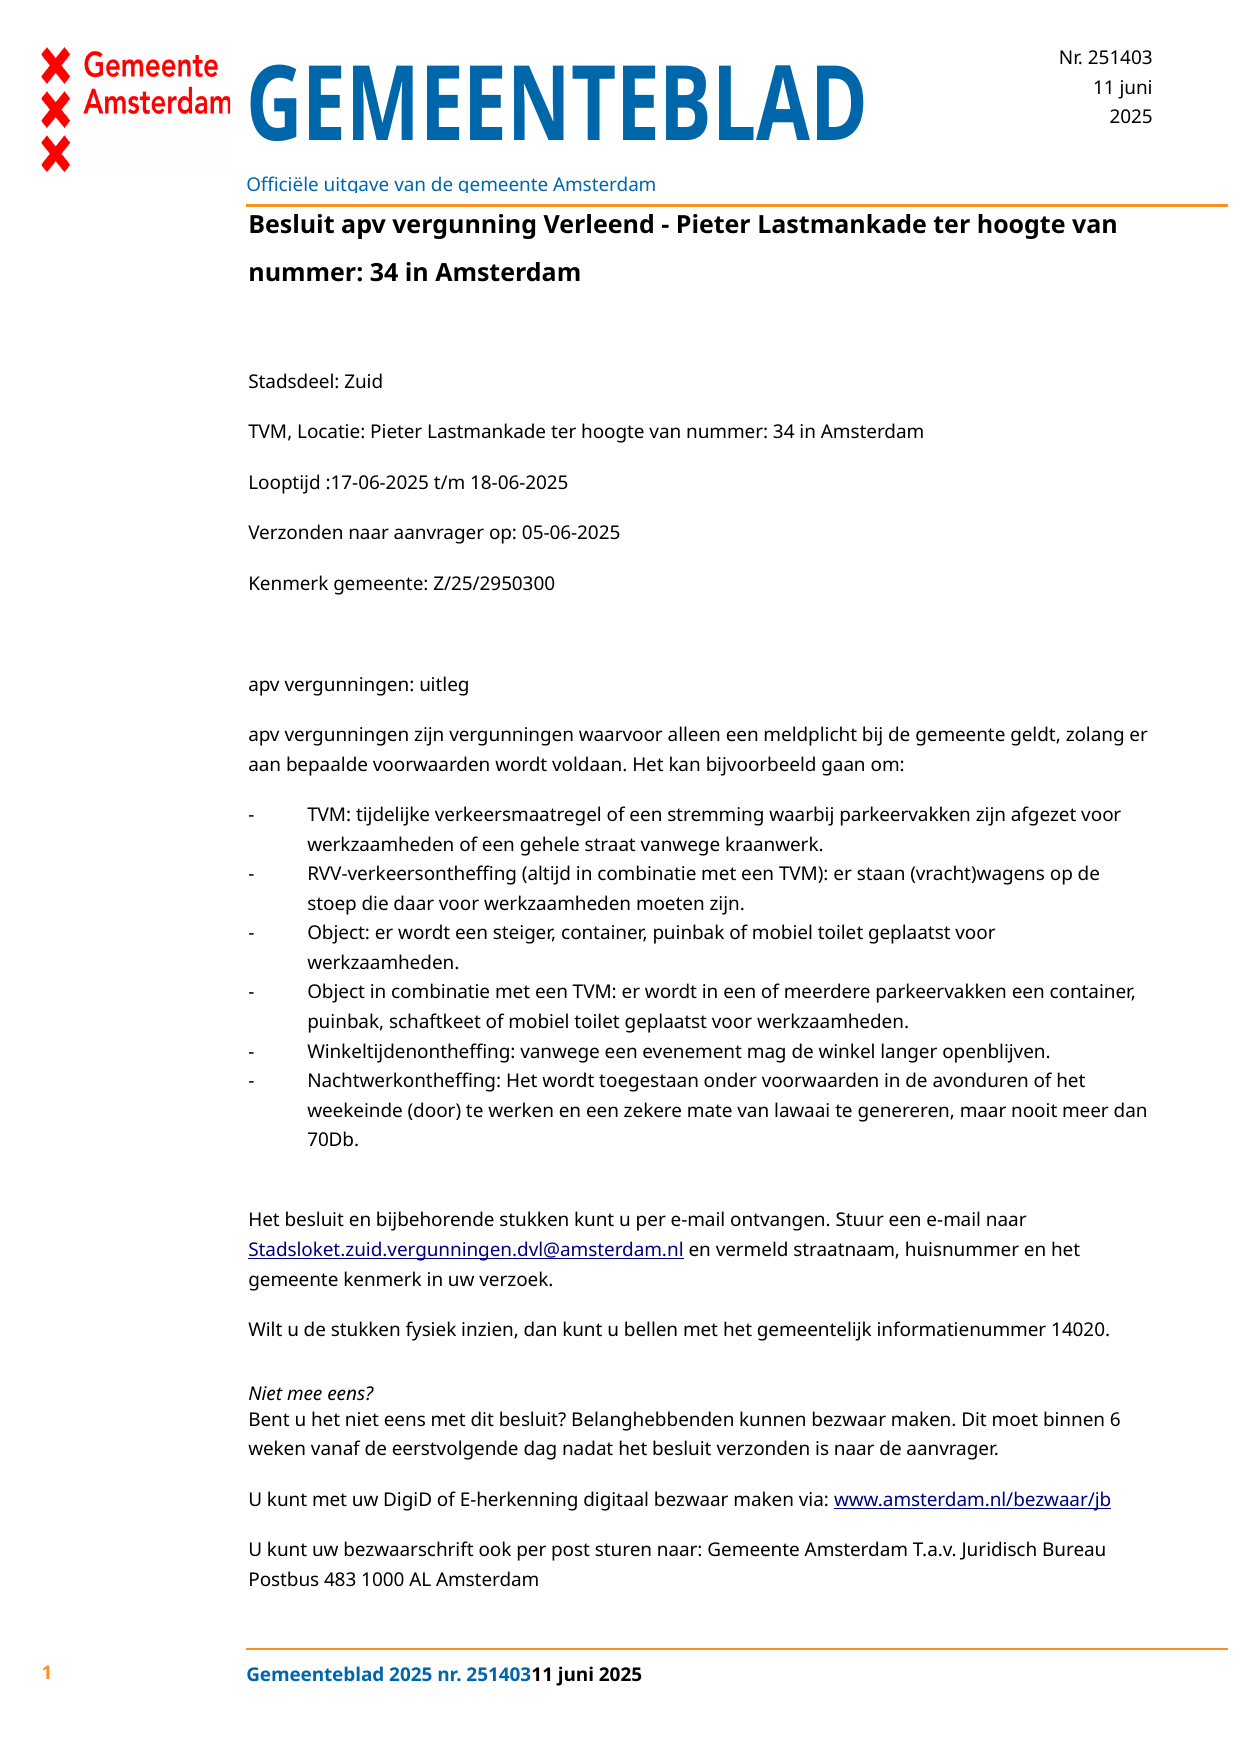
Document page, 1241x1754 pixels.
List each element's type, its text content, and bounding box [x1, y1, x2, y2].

text Bent u het niet eens met dit besluit? Belanghebbenden kunnen bezwaar maken. Dit moet binnen 6 weken vanaf de eerstvolgende dag nadat het besluit verzonden is naar de aanvrager. [248, 1406, 1152, 1461]
text U kunt met uw DigiD of E-herkenning digitaal bezwaar maken via: www.amsterdam.nl/bezwaar/jb [248, 1486, 1152, 1512]
text Kenmerk gemeente: Z/25/2950300 [248, 570, 1152, 596]
text U kunt uw bezwaarschrift ook per post sturen naar: Gemeente Amsterdam T.a.v. Juridisch Bureau Postbus 483 1000 AL Amsterdam [248, 1536, 1152, 1592]
picture [41, 47, 231, 172]
text Besluit apv vergunning Verleend - Pieter Lastmankade ter hoogte van nummer: 34 in Amsterdam [248, 207, 1152, 288]
text Niet mee eens? [248, 1380, 1152, 1406]
list Object in combinatie met een TVM: er wordt in een of meerdere parkeervakken een container, puinbak, schaftkeet of mobiel toilet geplaatst voor werkzaamheden. [248, 979, 1152, 1034]
text apv vergunningen zijn vergunningen waarvoor alleen een meldplicht bij de gemeente geldt, zolang er aan bepaalde voorwaarden wordt voldaan. Het kan bijvoorbeeld gaan om: [248, 721, 1152, 777]
text Verzonden naar aanvrager op: 05-06-2025 [248, 519, 1152, 545]
text TVM, Locatie: Pieter Lastmankade ter hoogte van nummer: 34 in Amsterdam [248, 419, 1152, 444]
text Wilt u de stukken fysiek inzien, dan kunt u bellen met het gemeentelijk informatienummer 14020. [248, 1316, 1152, 1342]
list Object: er wordt een steiger, container, puinbak of mobiel toilet geplaatst voor werkzaamheden. [248, 919, 1152, 975]
list Winkeltijdenontheffing: vanwege een evenement mag de winkel langer openblijven. [248, 1038, 1152, 1064]
list Nachtwerkontheffing: Het wordt toegestaan onder voorwaarden in de avonduren of het weekeinde (door) te werken en een zekere mate van lawaai te genereren, maar nooit meer dan 70Db. [248, 1067, 1152, 1152]
text apv vergunningen: uitleg [248, 671, 1152, 697]
list RVV-verkeersontheffing (altijd in combinatie met een TVM): er staan (vracht)wagens op de stoep die daar voor werkzaamheden moeten zijn. [248, 860, 1152, 916]
list TVM: tijdelijke verkeersmaatregel of een stremming waarbij parkeervakken zijn afgezet voor werkzaamheden of een gehele straat vanwege kraanwerk. [248, 801, 1152, 857]
text Stadsdeel: Zuid [248, 368, 1152, 394]
text Looptijd :17-06-2025 t/m 18-06-2025 [248, 469, 1152, 495]
text Het besluit en bijbehorende stukken kunt u per e-mail ontvangen. Stuur een e-mail naar Stadsloket.zuid.vergunningen.dvl@amsterdam.nl en vermeld straatnaam, huisnummer en het gemeente kenmerk in uw verzoek. [248, 1207, 1152, 1292]
